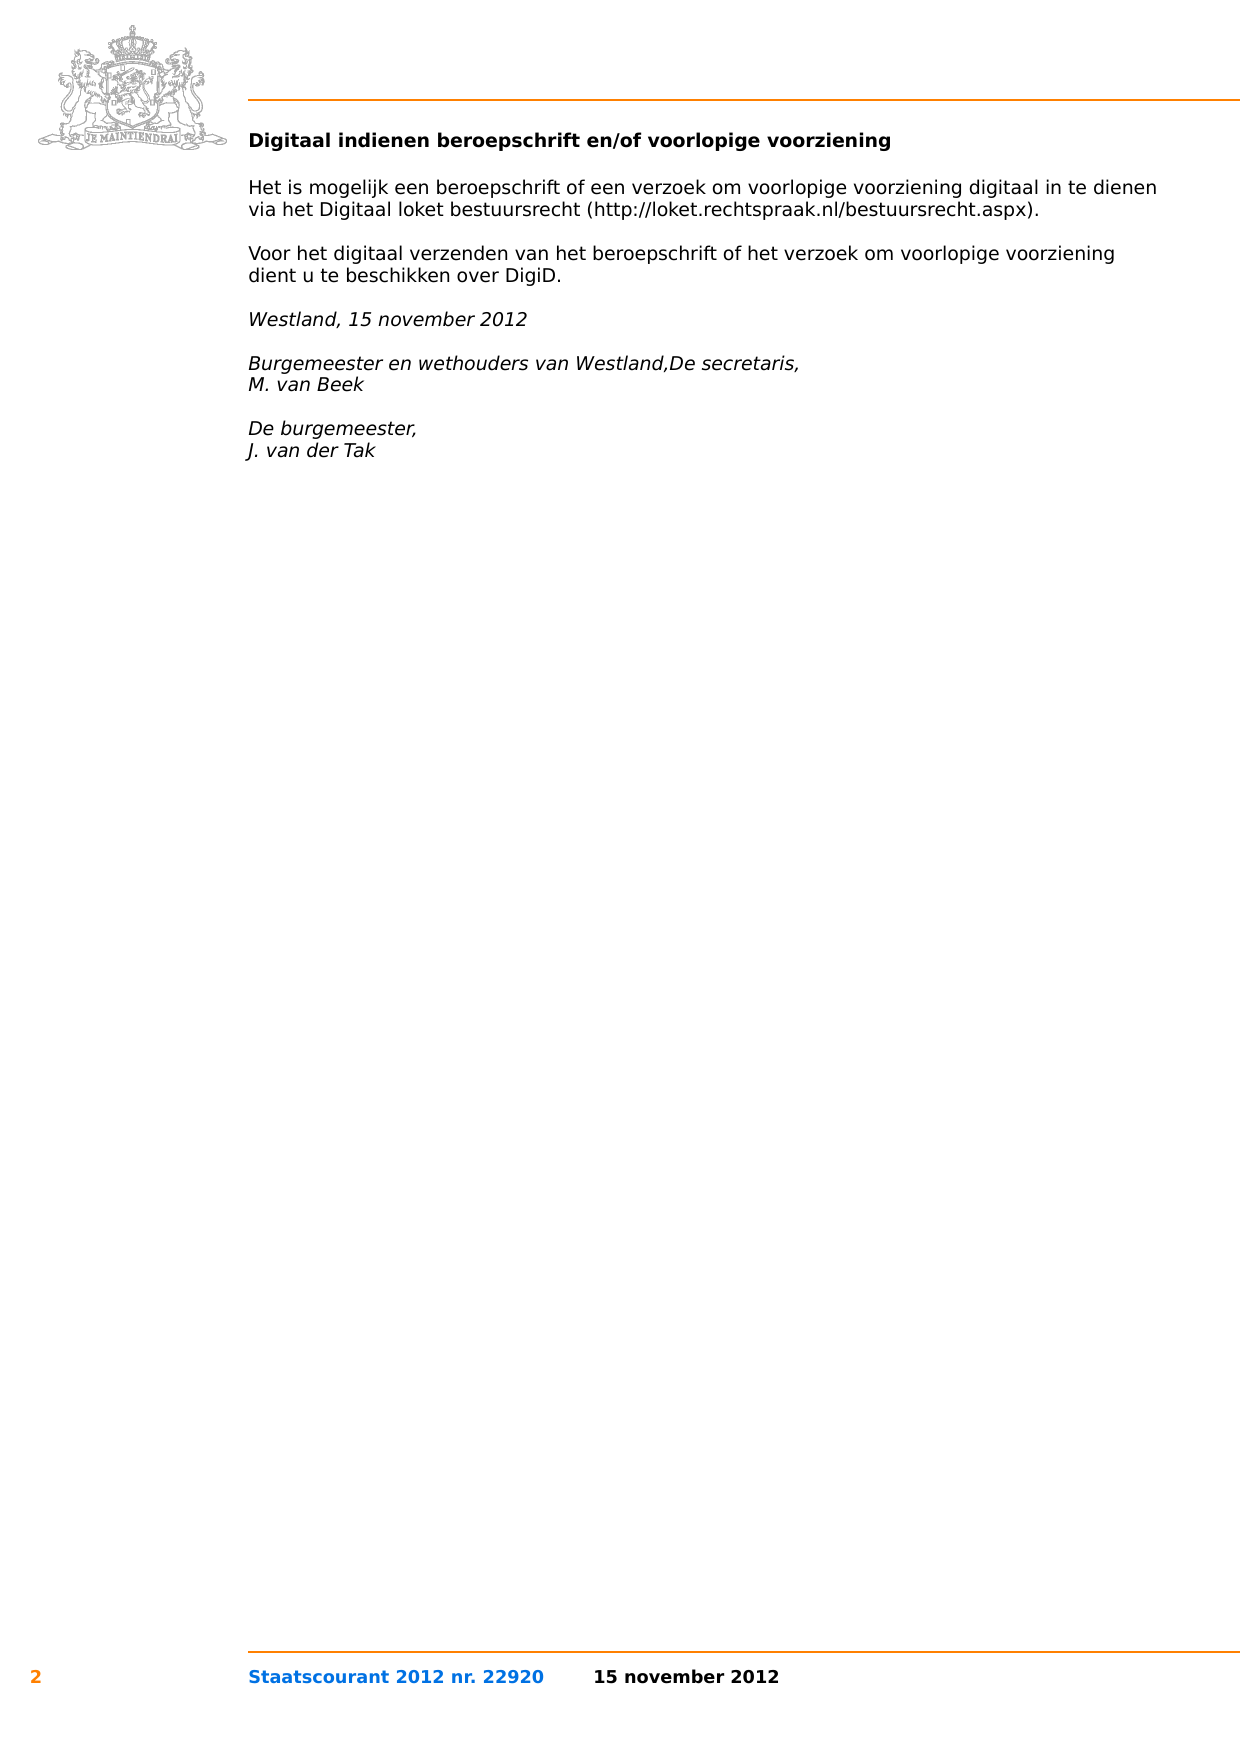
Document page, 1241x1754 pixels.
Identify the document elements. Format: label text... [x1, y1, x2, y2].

text Voor het digitaal verzenden van het beroepschrift of het verzoek om voorlopige voorziening dient u te beschikken over DigiD. [248, 243, 1163, 287]
text Het is mogelijk een beroepschrift of een verzoek om voorlopige voorziening digitaal in te dienen via het Digitaal loket bestuursrecht (http://loket.rechtspraak.nl/bestuursrecht.aspx). [248, 177, 1163, 221]
picture [38, 25, 227, 150]
subtitle Digitaal indienen beroepschrift en/of voorlopige voorziening [248, 130, 1163, 152]
text Burgemeester en wethouders van Westland,De secretaris, M. van Beek [248, 352, 1163, 396]
text Westland, 15 november 2012 [248, 308, 1163, 331]
text De burgemeester, J. van der Tak [248, 418, 1163, 462]
